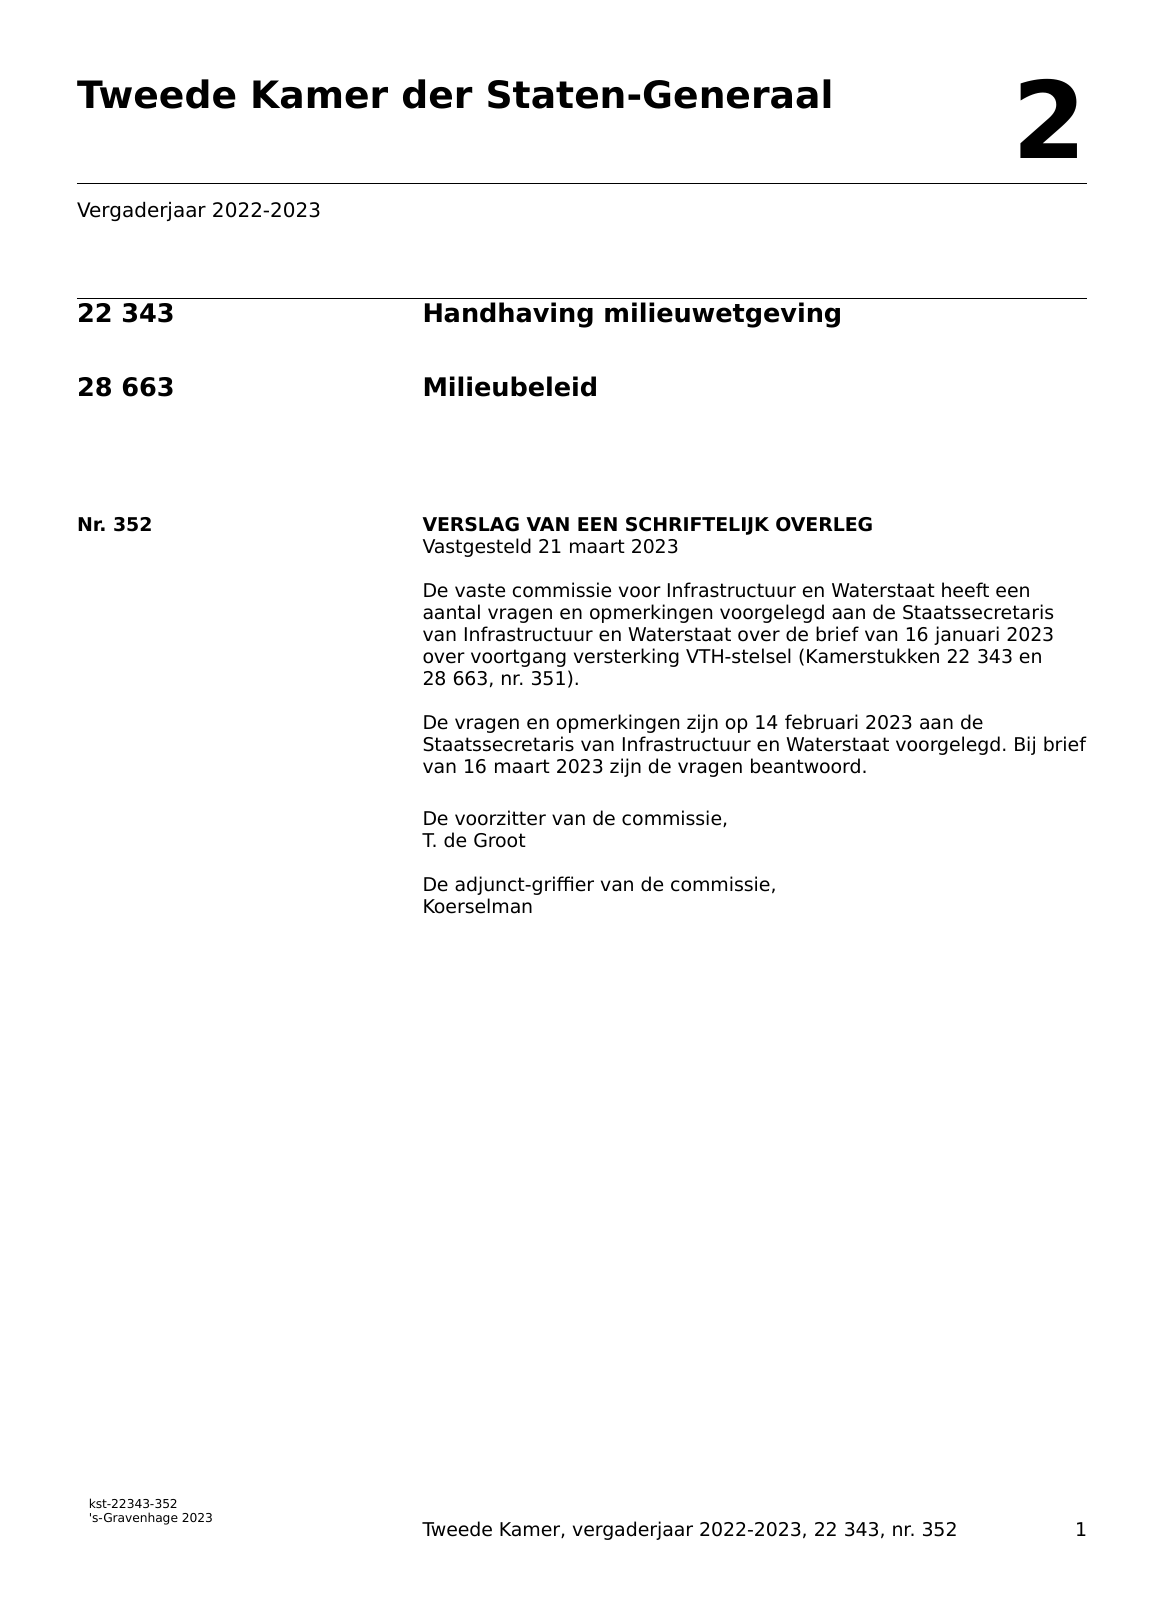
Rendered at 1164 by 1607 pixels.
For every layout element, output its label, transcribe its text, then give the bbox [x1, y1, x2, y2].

subtitle 28 663 Milieubeleid [77, 373, 1087, 403]
text 's-Gravenhage 2023 [88, 1511, 323, 1525]
table_header Tweede Kamer der Staten-Generaal [77, 59, 886, 183]
text De voorzitter van de commissie, T. de Groot [422, 808, 1087, 852]
text kst-22343-352 [88, 1497, 323, 1511]
text De adjunct-griffier van de commissie, Koerselman [422, 874, 1087, 918]
text Vastgesteld 21 maart 2023 [422, 536, 1087, 558]
subtitle 22 343 Handhaving milieuwetgeving [77, 299, 1087, 329]
subtitle Nr. 352 VERSLAG VAN EEN SCHRIFTELIJK OVERLEG [77, 514, 1087, 536]
table_header 2 [886, 59, 1087, 183]
text De vragen en opmerkingen zijn op 14 februari 2023 aan de Staatssecretaris van Infrastructuur en Waterstaat voorgelegd. Bij brief van 16 maart 2023 zijn de vragen beantwoord. [422, 712, 1087, 778]
text De vaste commissie voor Infrastructuur en Waterstaat heeft een aantal vragen en opmerkingen voorgelegd aan de Staatssecretaris van Infrastructuur en Waterstaat over de brief van 16 januari 2023 over voortgang versterking VTH-stelsel (Kamerstukken 22 343 en 28 663, nr. 351). [422, 580, 1087, 690]
table_cell Vergaderjaar 2022-2023 [77, 184, 1087, 298]
